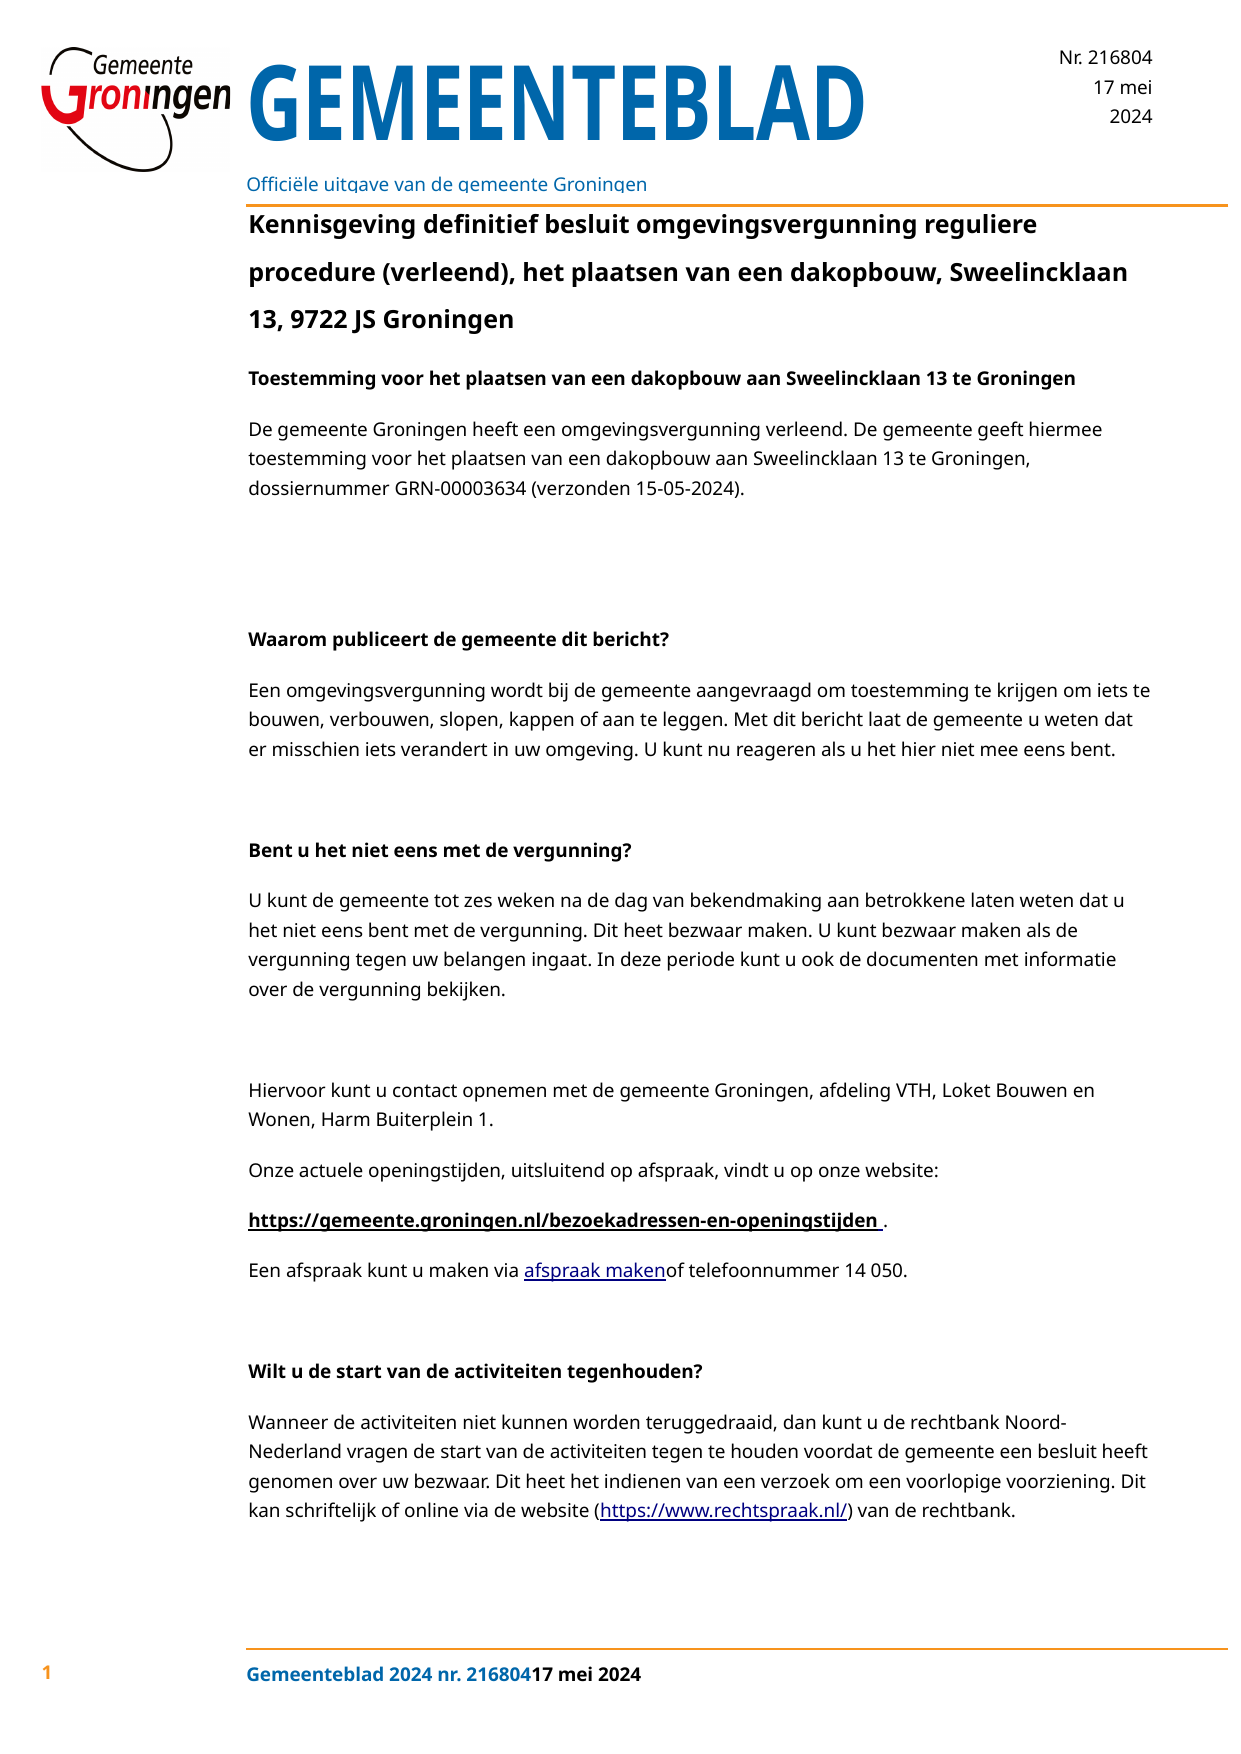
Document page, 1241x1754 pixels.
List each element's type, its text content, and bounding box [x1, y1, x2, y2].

text Toestemming voor het plaatsen van een dakopbouw aan Sweelincklaan 13 te Groningen [248, 366, 1152, 391]
text Hiervoor kunt u contact opnemen met de gemeente Groningen, afdeling VTH, Loket Bouwen en Wonen, Harm Buiterplein 1. [248, 1077, 1152, 1132]
text Onze actuele openingstijden, uitsluitend op afspraak, vindt u op onze website: [248, 1157, 1152, 1182]
text U kunt de gemeente tot zes weken na de dag van bekendmaking aan betrokkene laten weten dat u het niet eens bent met de vergunning. Dit heet bezwaar maken. U kunt bezwaar maken als de vergunning tegen uw belangen ingaat. In deze periode kunt u ook de documenten met informatie over de vergunning bekijken. [248, 887, 1152, 1002]
text Wilt u de start van de activiteiten tegenhouden? [248, 1358, 1152, 1384]
picture [41, 47, 231, 172]
text De gemeente Groningen heeft een omgevingsvergunning verleend. De gemeente geeft hiermee toestemming voor het plaatsen van een dakopbouw aan Sweelincklaan 13 te Groningen, dossiernummer GRN-00003634 (verzonden 15-05-2024). [248, 416, 1152, 501]
text Kennisgeving definitief besluit omgevingsvergunning reguliere procedure (verleend), het plaatsen van een dakopbouw, Sweelincklaan 13, 9722 JS Groningen [248, 207, 1152, 336]
text Bent u het niet eens met de vergunning? [248, 837, 1152, 862]
text https://gemeente.groningen.nl/bezoekadressen-en-openingstijden . [248, 1207, 1152, 1233]
text Wanneer de activiteiten niet kunnen worden teruggedraaid, dan kunt u de rechtbank Noord-Nederland vragen de start van de activiteiten tegen te houden voordat de gemeente een besluit heeft genomen over uw bezwaar. Dit heet het indienen van een verzoek om een voorlopige voorziening. Dit kan schriftelijk of online via de website (https://www.rechtspraak.nl/) van de rechtbank. [248, 1409, 1152, 1523]
text Een afspraak kunt u maken via afspraak makenof telefoonnummer 14 050. [248, 1258, 1152, 1283]
text Waarom publiceert de gemeente dit bericht? [248, 626, 1152, 652]
text Een omgevingsvergunning wordt bij de gemeente aangevraagd om toestemming te krijgen om iets te bouwen, verbouwen, slopen, kappen of aan te leggen. Met dit bericht laat de gemeente u weten dat er misschien iets verandert in uw omgeving. U kunt nu reageren als u het hier niet mee eens bent. [248, 677, 1152, 762]
